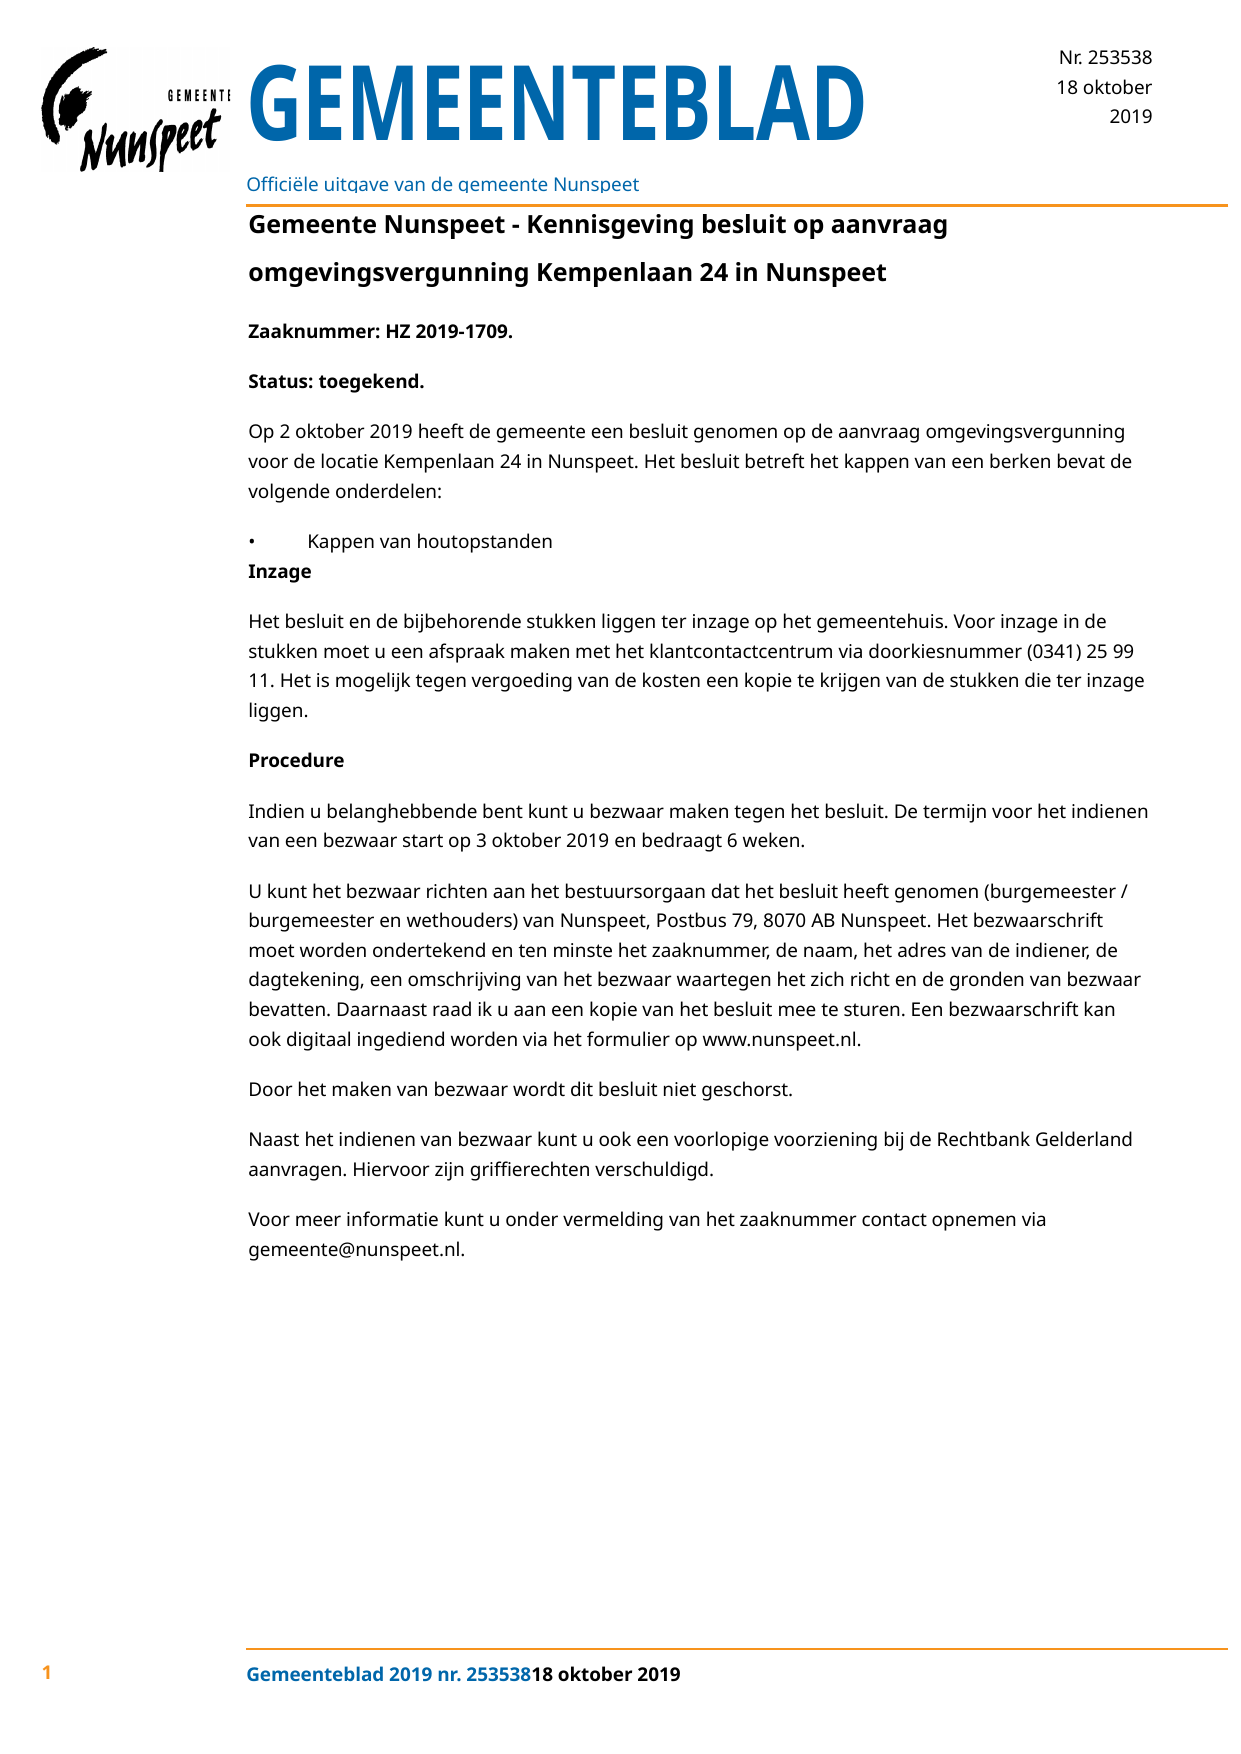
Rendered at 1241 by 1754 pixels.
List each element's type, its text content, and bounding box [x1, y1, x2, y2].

picture [41, 47, 231, 172]
text Zaaknummer: HZ 2019-1709. [248, 318, 1152, 344]
text Op 2 oktober 2019 heeft de gemeente een besluit genomen op de aanvraag omgevingsvergunning voor de locatie Kempenlaan 24 in Nunspeet. Het besluit betreft het kappen van een berken bevat de volgende onderdelen: [248, 419, 1152, 504]
text Status: toegekend. [248, 368, 1152, 394]
list Kappen van houtopstanden [248, 528, 1152, 554]
text Door het maken van bezwaar wordt dit besluit niet geschorst. [248, 1076, 1152, 1102]
text Het besluit en de bijbehorende stukken liggen ter inzage op het gemeentehuis. Voor inzage in de stukken moet u een afspraak maken met het klantcontactcentrum via doorkiesnummer (0341) 25 99 11. Het is mogelijk tegen vergoeding van de kosten een kopie te krijgen van de stukken die ter inzage liggen. [248, 608, 1152, 723]
text Voor meer informatie kunt u onder vermelding van het zaaknummer contact opnemen via gemeente@nunspeet.nl. [248, 1207, 1152, 1262]
text Inzage [248, 558, 1152, 584]
text Gemeente Nunspeet - Kennisgeving besluit op aanvraag omgevingsvergunning Kempenlaan 24 in Nunspeet [248, 207, 1152, 288]
text Procedure [248, 747, 1152, 773]
text Naast het indienen van bezwaar kunt u ook een voorlopige voorziening bij de Rechtbank Gelderland aanvragen. Hiervoor zijn griffierechten verschuldigd. [248, 1127, 1152, 1182]
text U kunt het bezwaar richten aan het bestuursorgaan dat het besluit heeft genomen (burgemeester / burgemeester en wethouders) van Nunspeet, Postbus 79, 8070 AB Nunspeet. Het bezwaarschrift moet worden ondertekend en ten minste het zaaknummer, de naam, het adres van de indiener, de dagtekening, een omschrijving van het bezwaar waartegen het zich richt en de gronden van bezwaar bevatten. Daarnaast raad ik u aan een kopie van het besluit mee te sturen. Een bezwaarschrift kan ook digitaal ingediend worden via het formulier op www.nunspeet.nl. [248, 878, 1152, 1052]
text Indien u belanghebbende bent kunt u bezwaar maken tegen het besluit. De termijn voor het indienen van een bezwaar start op 3 oktober 2019 en bedraagt 6 weken. [248, 798, 1152, 853]
